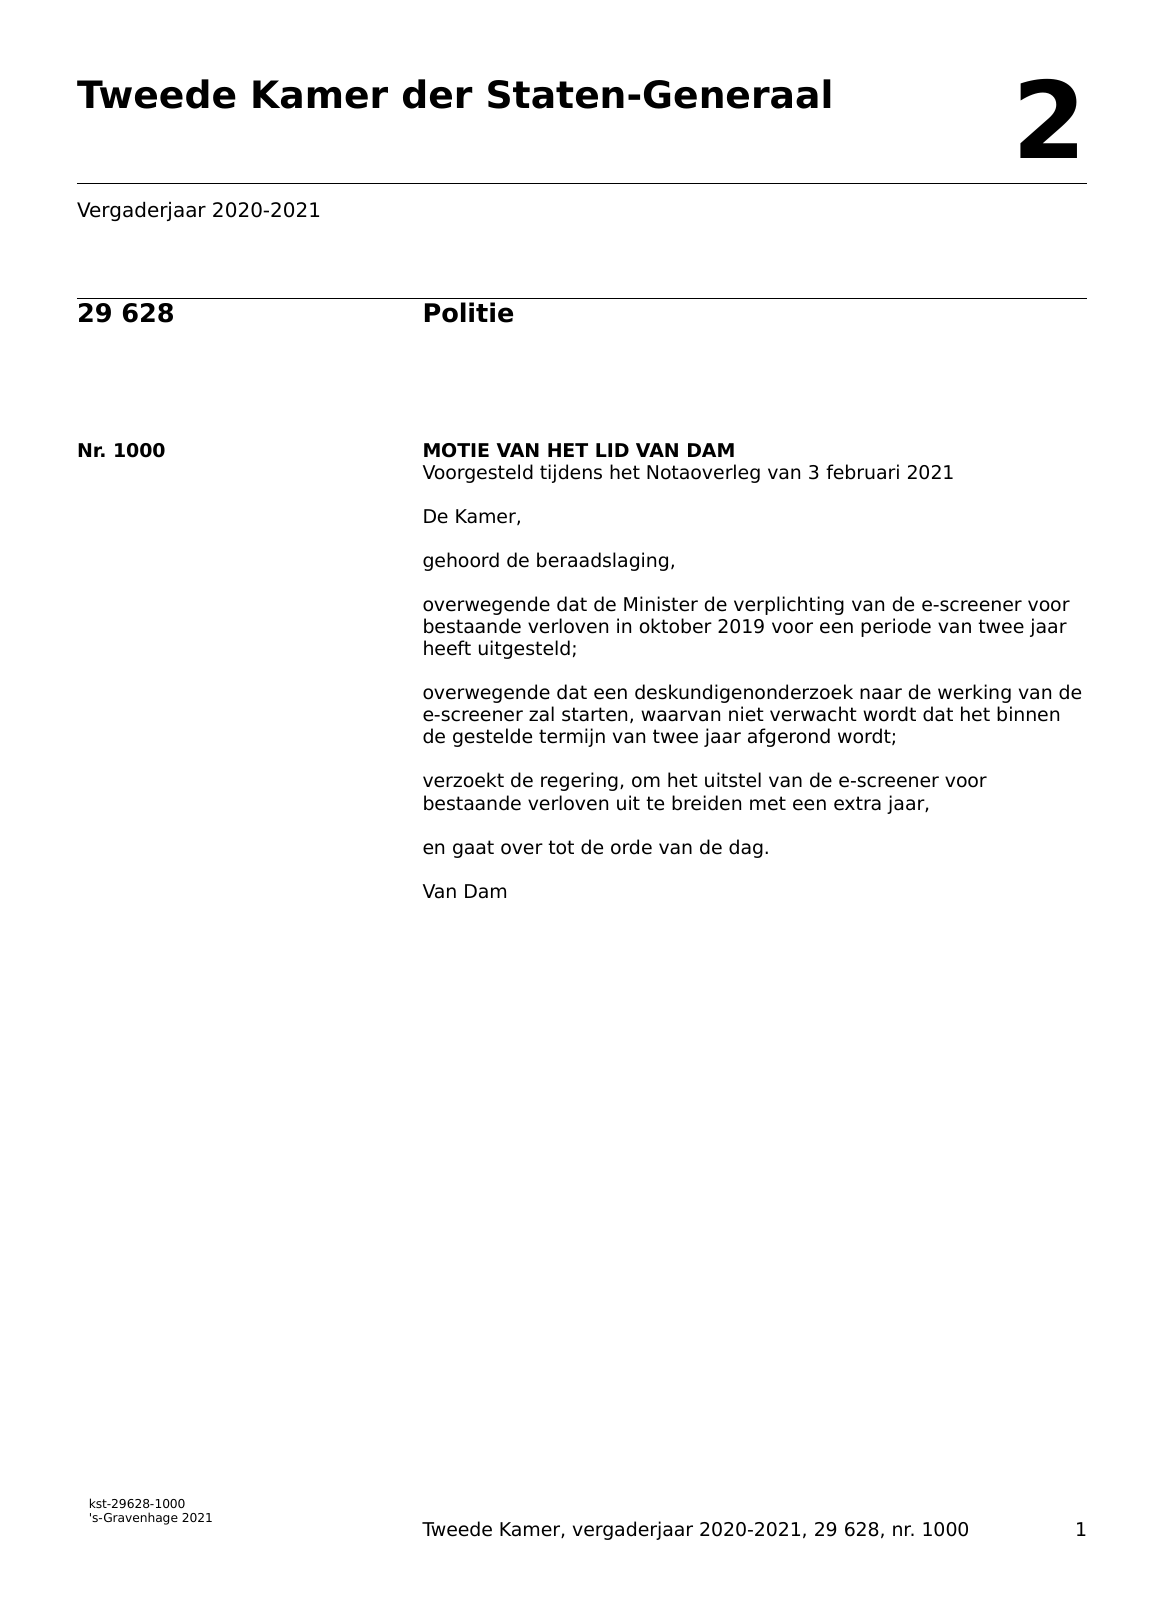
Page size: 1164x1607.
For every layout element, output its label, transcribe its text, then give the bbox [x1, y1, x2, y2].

text Voorgesteld tijdens het Notaoverleg van 3 februari 2021 [422, 462, 1087, 484]
table_header 2 [886, 59, 1087, 183]
text verzoekt de regering, om het uitstel van de e-screener voor bestaande verloven uit te breiden met een extra jaar, [422, 770, 1087, 814]
text Van Dam [422, 881, 1087, 903]
subtitle Nr. 1000 MOTIE VAN HET LID VAN DAM [77, 440, 1087, 462]
text 's-Gravenhage 2021 [88, 1511, 323, 1525]
subtitle 29 628 Politie [77, 299, 1087, 329]
text overwegende dat de Minister de verplichting van de e-screener voor bestaande verloven in oktober 2019 voor een periode van twee jaar heeft uitgesteld; [422, 594, 1087, 660]
text kst-29628-1000 [88, 1497, 323, 1511]
text gehoord de beraadslaging, [422, 550, 1087, 572]
text De Kamer, [422, 506, 1087, 528]
table_cell Vergaderjaar 2020-2021 [77, 184, 1087, 298]
table_header Tweede Kamer der Staten-Generaal [77, 59, 886, 183]
text en gaat over tot de orde van de dag. [422, 837, 1087, 858]
text overwegende dat een deskundigenonderzoek naar de werking van de e-screener zal starten, waarvan niet verwacht wordt dat het binnen de gestelde termijn van twee jaar afgerond wordt; [422, 682, 1087, 748]
